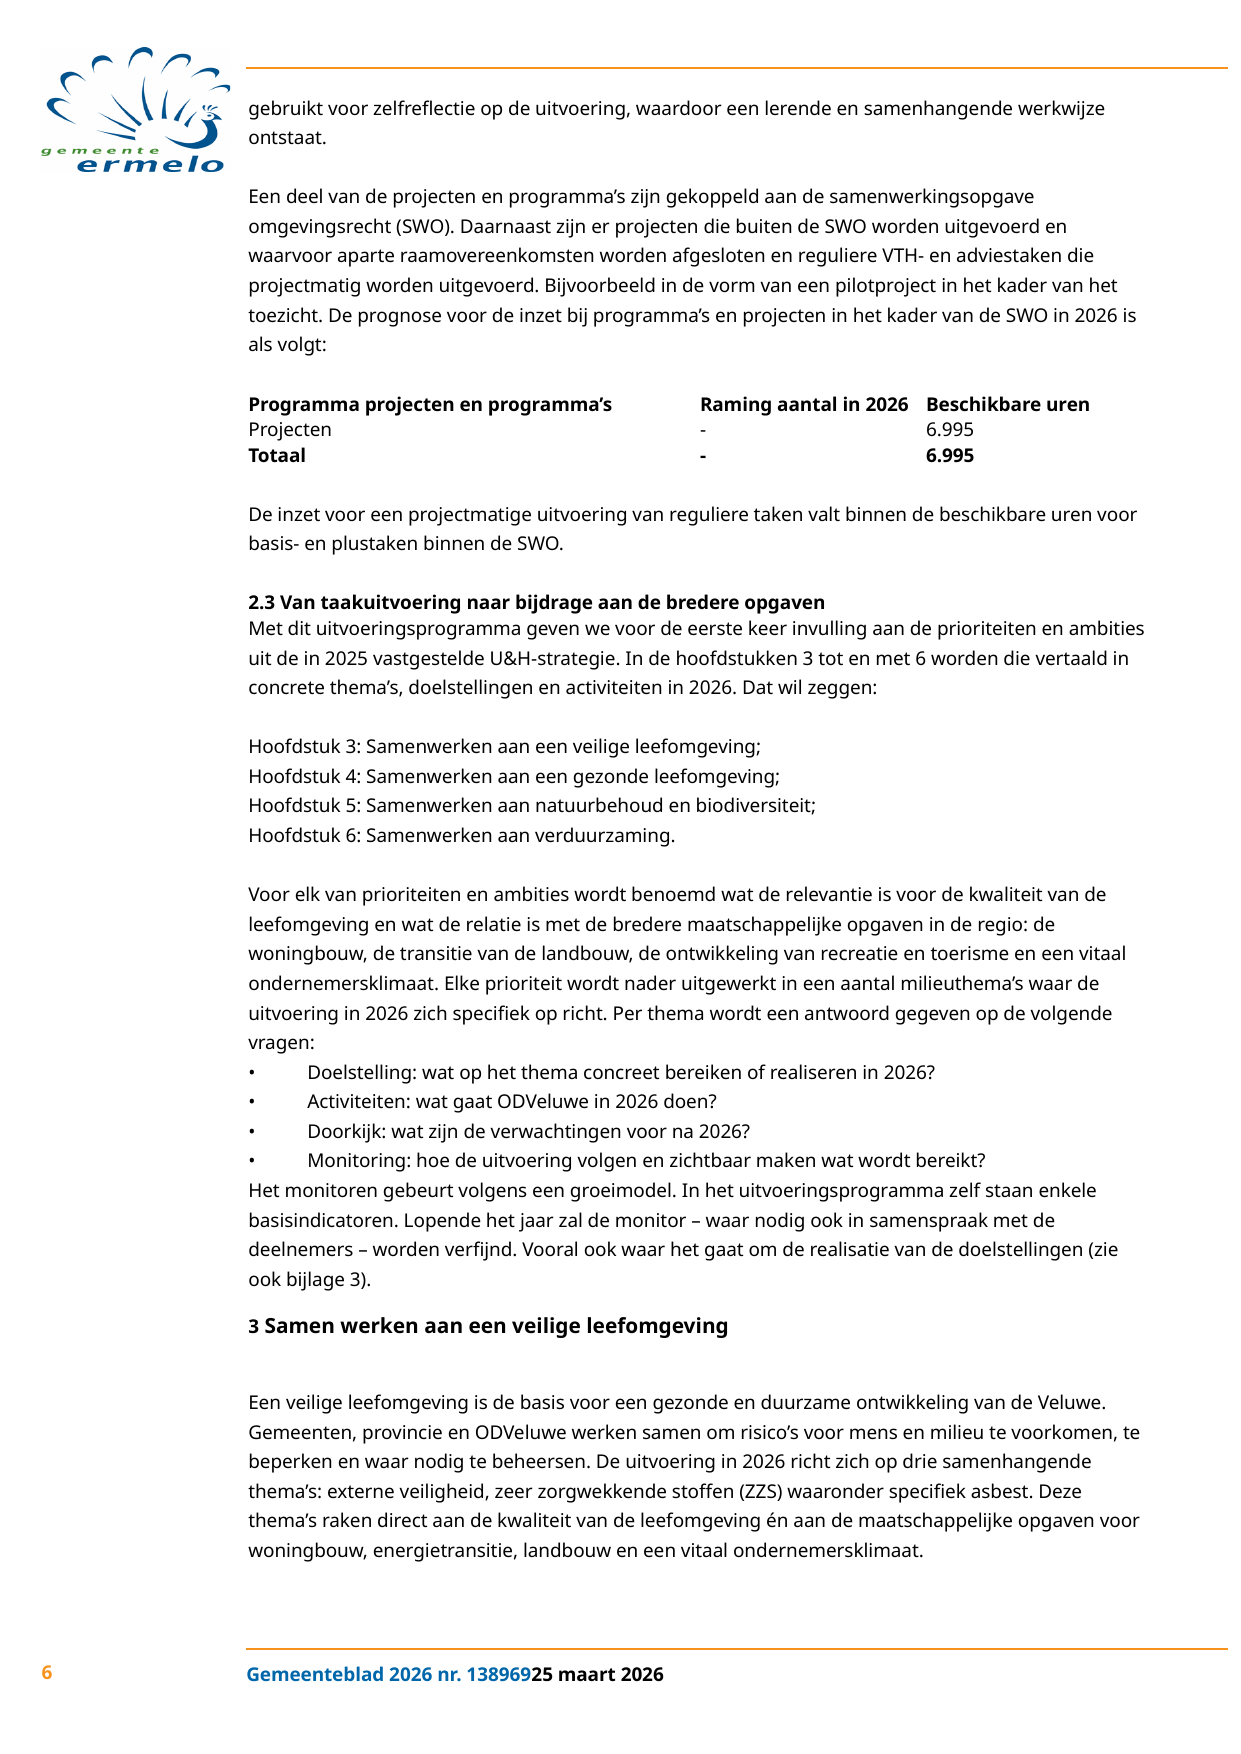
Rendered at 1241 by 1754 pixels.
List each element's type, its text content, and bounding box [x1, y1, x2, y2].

list Doorkijk: wat zijn de verwachtingen voor na 2026? [248, 1118, 1152, 1144]
table_cell - [700, 442, 926, 468]
table_header Raming aantal in 2026 [700, 391, 926, 416]
table_cell 6.995 [926, 442, 1152, 468]
text 3 Samen werken aan een veilige leefomgeving [248, 1312, 1152, 1340]
text Het monitoren gebeurt volgens een groeimodel. In het uitvoeringsprogramma zelf staan enkele basisindicatoren. Lopende het jaar zal de monitor – waar nodig ook in samenspraak met de deelnemers – worden verfijnd. Vooral ook waar het gaat om de realisatie van de doelstellingen (zie ook bijlage 3). [248, 1177, 1152, 1292]
text De inzet voor een projectmatige uitvoering van reguliere taken valt binnen de beschikbare uren voor basis- en plustaken binnen de SWO. [248, 501, 1152, 556]
text Met dit uitvoeringsprogramma geven we voor de eerste keer invulling aan de prioriteiten en ambities uit de in 2025 vastgestelde U&H-strategie. In de hoofdstukken 3 tot en met 6 worden die vertaald in concrete thema’s, doelstellingen en activiteiten in 2026. Dat wil zeggen: [248, 615, 1152, 700]
table_header Programma projecten en programma’s [248, 391, 700, 416]
list Monitoring: hoe de uitvoering volgen en zichtbaar maken wat wordt bereikt? [248, 1148, 1152, 1173]
text Hoofdstuk 5: Samenwerken aan natuurbehoud en biodiversiteit; [248, 793, 1152, 818]
text Hoofdstuk 3: Samenwerken aan een veilige leefomgeving; [248, 733, 1152, 759]
picture [41, 47, 231, 172]
table_cell Totaal [248, 442, 700, 468]
table_header Beschikbare uren [926, 391, 1152, 416]
table_cell - [700, 416, 926, 442]
table_cell 6.995 [926, 416, 1152, 442]
text Voor elk van prioriteiten en ambities wordt benoemd wat de relevantie is voor de kwaliteit van de leefomgeving en wat de relatie is met de bredere maatschappelijke opgaven in de regio: de woningbouw, de transitie van de landbouw, de ontwikkeling van recreatie en toerisme en een vitaal ondernemersklimaat. Elke prioriteit wordt nader uitgewerkt in een aantal milieuthema’s waar de uitvoering in 2026 zich specifiek op richt. Per thema wordt een antwoord gegeven op de volgende vragen: [248, 881, 1152, 1055]
text Een veilige leefomgeving is de basis voor een gezonde en duurzame ontwikkeling van de Veluwe. Gemeenten, provincie en ODVeluwe werken samen om risico’s voor mens en milieu te voorkomen, te beperken en waar nodig te beheersen. De uitvoering in 2026 richt zich op drie samenhangende thema’s: externe veiligheid, zeer zorgwekkende stoffen (ZZS) waaronder specifiek asbest. Deze thema’s raken direct aan de kwaliteit van de leefomgeving én aan de maatschappelijke opgaven voor woningbouw, energietransitie, landbouw en een vitaal ondernemersklimaat. [248, 1389, 1152, 1563]
text Hoofdstuk 6: Samenwerken aan verduurzaming. [248, 822, 1152, 848]
table_cell Projecten [248, 416, 700, 442]
list Activiteiten: wat gaat ODVeluwe in 2026 doen? [248, 1088, 1152, 1114]
text 2.3 Van taakuitvoering naar bijdrage aan de bredere opgaven [248, 589, 1152, 615]
list Doelstelling: wat op het thema concreet bereiken of realiseren in 2026? [248, 1059, 1152, 1085]
text Een deel van de projecten en programma’s zijn gekoppeld aan de samenwerkingsopgave omgevingsrecht (SWO). Daarnaast zijn er projecten die buiten de SWO worden uitgevoerd en waarvoor aparte raamovereenkomsten worden afgesloten en reguliere VTH- en adviestaken die projectmatig worden uitgevoerd. Bijvoorbeeld in de vorm van een pilotproject in het kader van het toezicht. De prognose voor de inzet bij programma’s en projecten in het kader van de SWO in 2026 is als volgt: [248, 183, 1152, 357]
text Hoofdstuk 4: Samenwerken aan een gezonde leefomgeving; [248, 763, 1152, 789]
text gebruikt voor zelfreflectie op de uitvoering, waardoor een lerende en samenhangende werkwijze ontstaat. [248, 95, 1152, 150]
